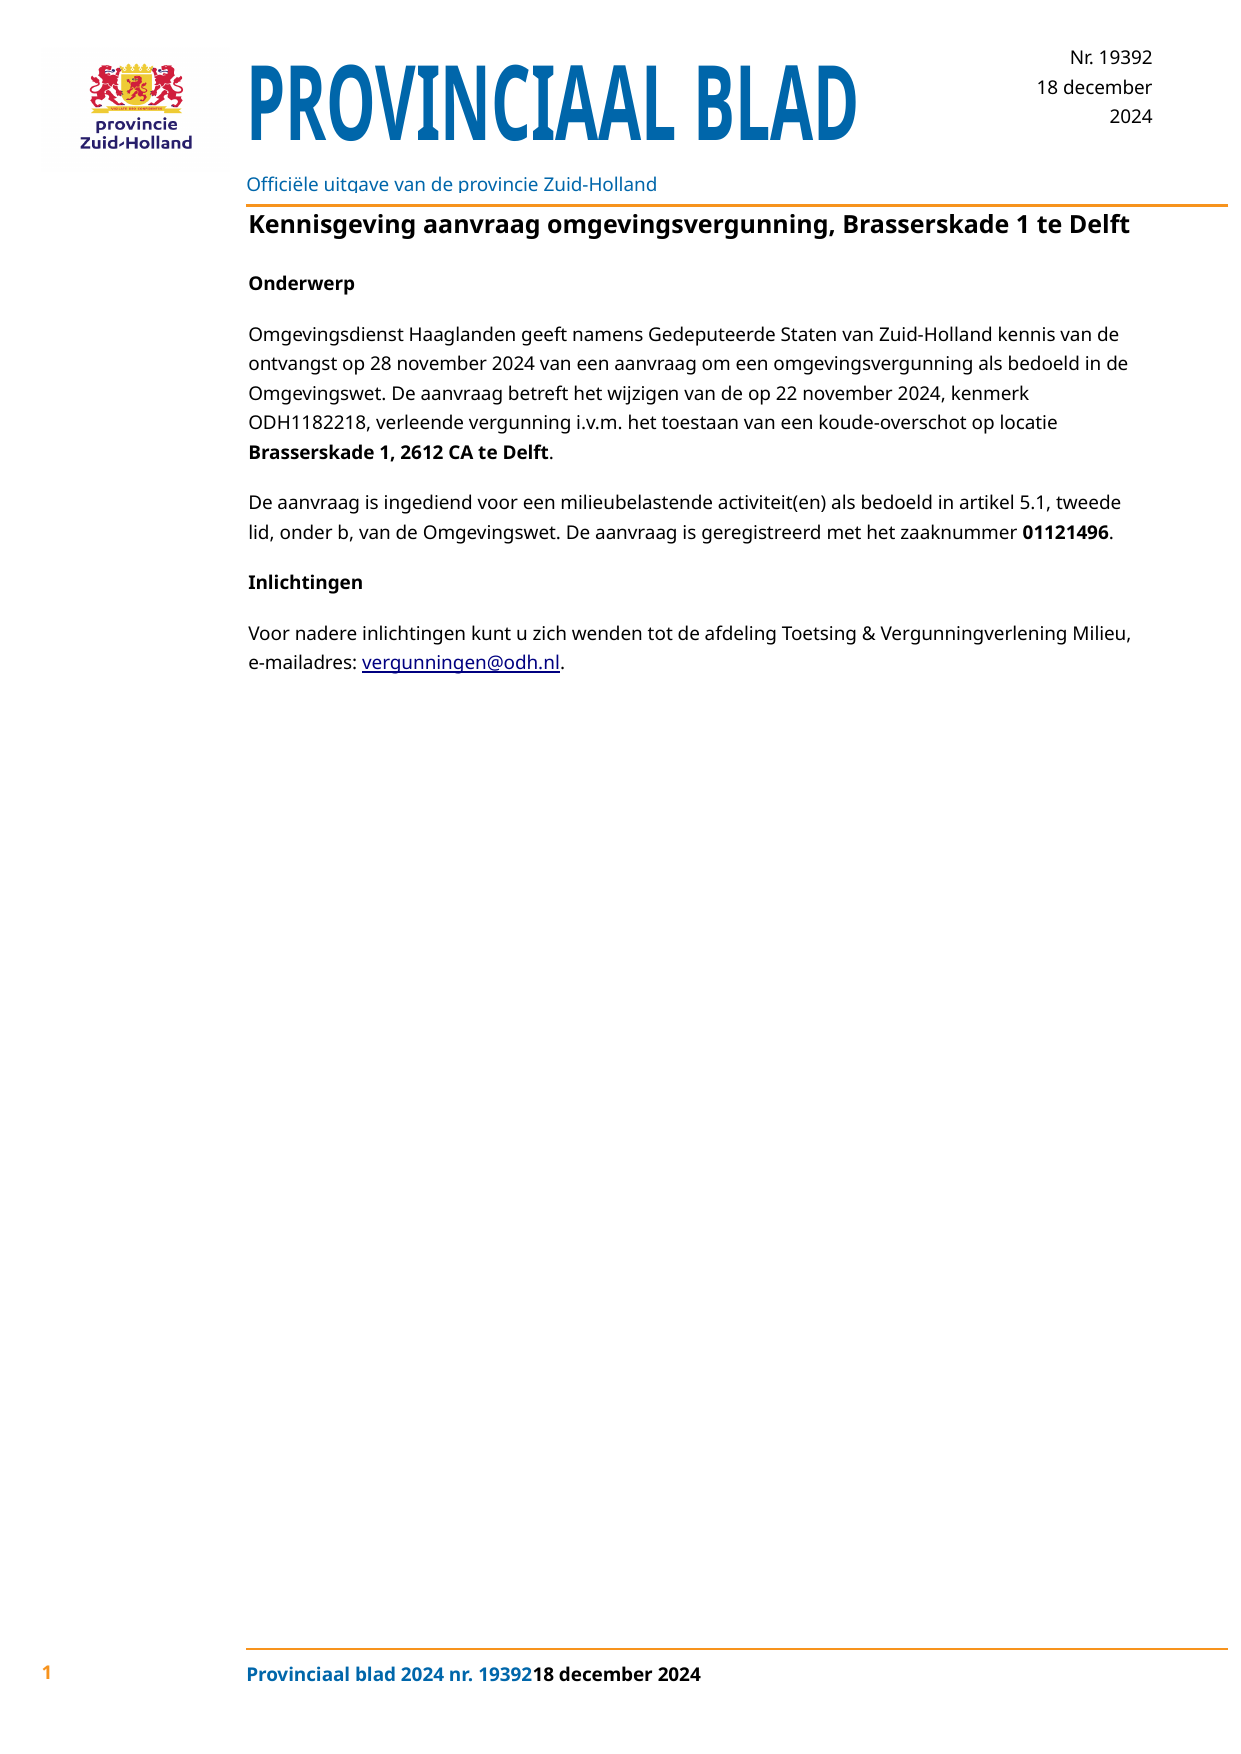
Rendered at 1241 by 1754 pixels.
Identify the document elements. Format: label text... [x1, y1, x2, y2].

text Inlichtingen [248, 569, 1152, 595]
text Omgevingsdienst Haaglanden geeft namens Gedeputeerde Staten van Zuid-Holland kennis van de ontvangst op 28 november 2024 van een aanvraag om een omgevingsvergunning als bedoeld in de Omgevingswet. De aanvraag betreft het wijzigen van de op 22 november 2024, kenmerk ODH1182218, verleende vergunning i.v.m. het toestaan van een koude-overschot op locatie Brasserskade 1, 2612 CA te Delft. [248, 321, 1152, 465]
text Kennisgeving aanvraag omgevingsvergunning, Brasserskade 1 te Delft [248, 207, 1152, 241]
picture [41, 47, 231, 172]
text Voor nadere inlichtingen kunt u zich wenden tot de afdeling Toetsing & Vergunningverlening Milieu, e-mailadres: vergunningen@odh.nl. [248, 620, 1152, 675]
text Onderwerp [248, 270, 1152, 296]
text De aanvraag is ingediend voor een milieubelastende activiteit(en) als bedoeld in artikel 5.1, tweede lid, onder b, van de Omgevingswet. De aanvraag is geregistreerd met het zaaknummer 01121496. [248, 489, 1152, 545]
